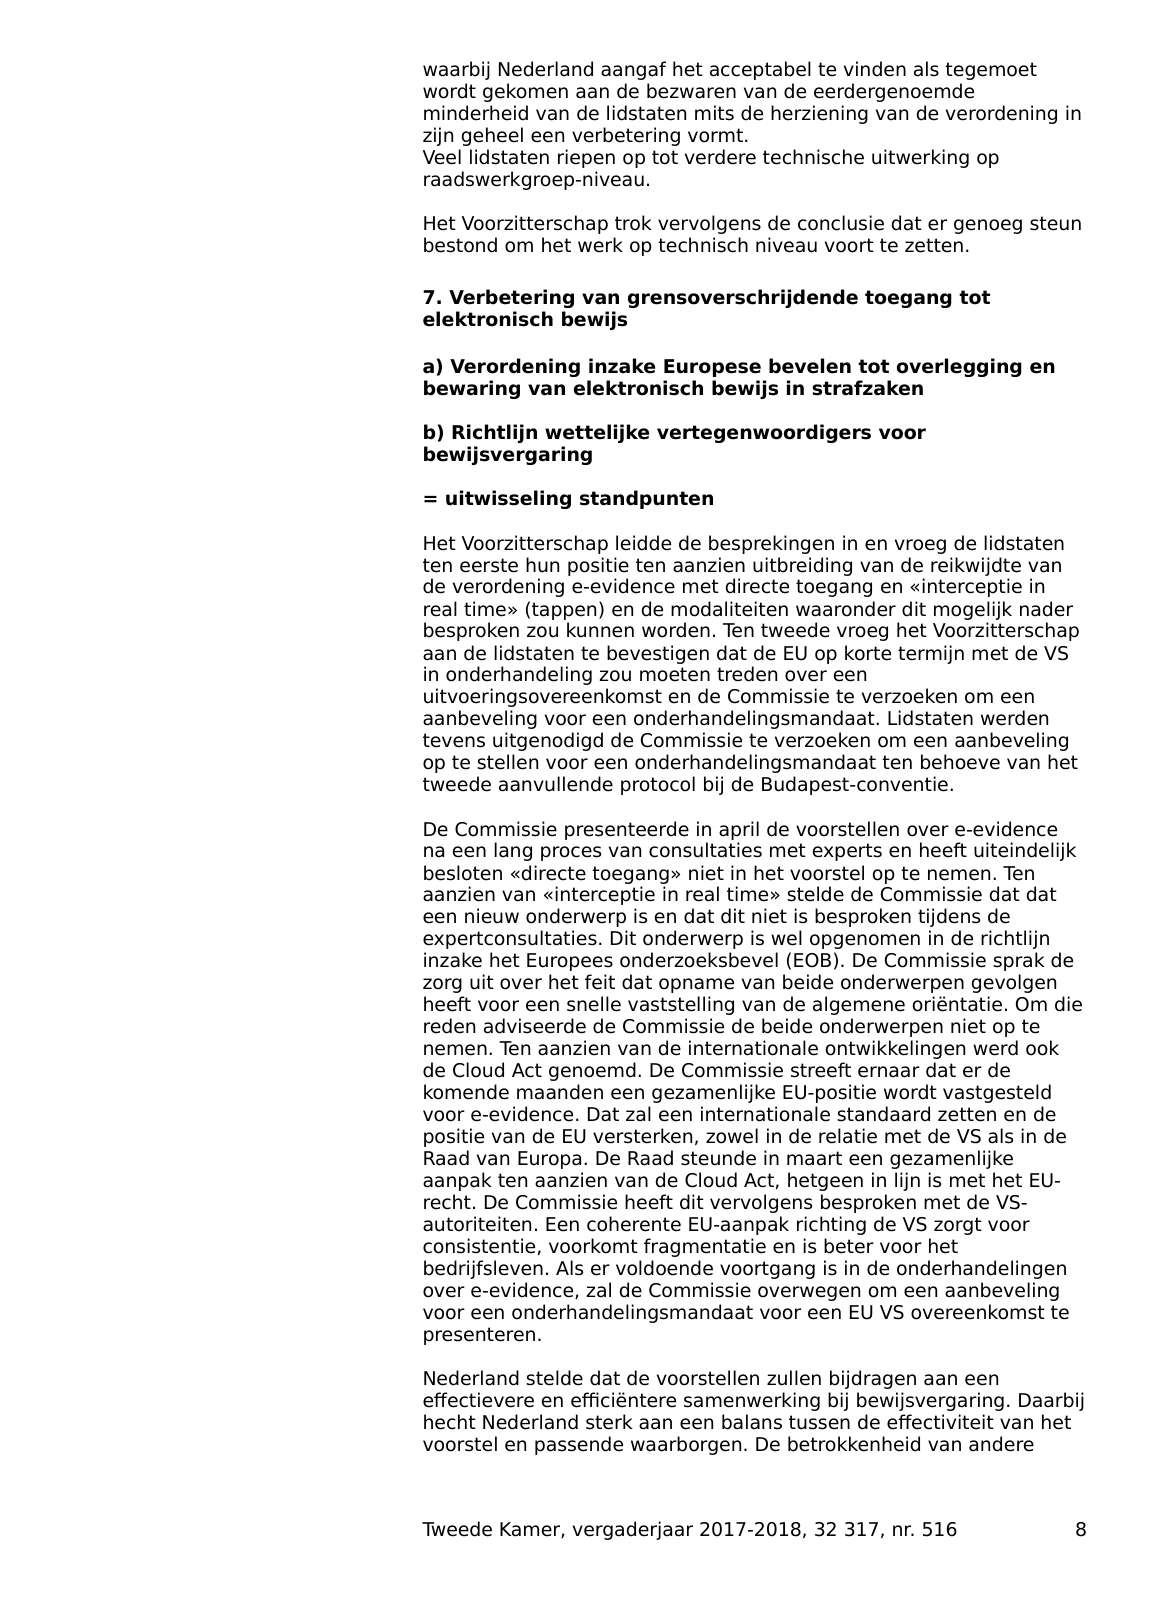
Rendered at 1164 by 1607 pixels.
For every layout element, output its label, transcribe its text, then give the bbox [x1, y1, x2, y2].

subtitle a) Verordening inzake Europese bevelen tot overlegging en bewaring van elektronisch bewijs in strafzaken [422, 356, 1087, 400]
text Het Voorzitterschap leidde de besprekingen in en vroeg de lidstaten ten eerste hun positie ten aanzien uitbreiding van de reikwijdte van de verordening e-evidence met directe toegang en «interceptie in real time» (tappen) en de modaliteiten waaronder dit mogelijk nader besproken zou kunnen worden. Ten tweede vroeg het Voorzitterschap aan de lidstaten te bevestigen dat de EU op korte termijn met de VS in onderhandeling zou moeten treden over een uitvoeringsovereenkomst en de Commissie te verzoeken om een aanbeveling voor een onderhandelingsmandaat. Lidstaten werden tevens uitgenodigd de Commissie te verzoeken om een aanbeveling op te stellen voor een onderhandelingsmandaat ten behoeve van het tweede aanvullende protocol bij de Budapest-conventie. [422, 532, 1087, 796]
subtitle = uitwisseling standpunten [422, 488, 1087, 510]
subtitle 7. Verbetering van grensoverschrijdende toegang tot elektronisch bewijs [422, 287, 1087, 331]
text Nederland stelde dat de voorstellen zullen bijdragen aan een effectievere en efficiëntere samenwerking bij bewijsvergaring. Daarbij hecht Nederland sterk aan een balans tussen de effectiviteit van het voorstel en passende waarborgen. De betrokkenheid van andere [422, 1368, 1087, 1456]
text waarbij Nederland aangaf het acceptabel te vinden als tegemoet wordt gekomen aan de bezwaren van de eerdergenoemde minderheid van de lidstaten mits de herziening van de verordening in zijn geheel een verbetering vormt. [422, 59, 1087, 147]
text Veel lidstaten riepen op tot verdere technische uitwerking op raadswerkgroep-niveau. [422, 147, 1087, 191]
text Het Voorzitterschap trok vervolgens de conclusie dat er genoeg steun bestond om het werk op technisch niveau voort te zetten. [422, 213, 1087, 257]
subtitle b) Richtlijn wettelijke vertegenwoordigers voor bewijsvergaring [422, 422, 1087, 466]
text De Commissie presenteerde in april de voorstellen over e-evidence na een lang proces van consultaties met experts en heeft uiteindelijk besloten «directe toegang» niet in het voorstel op te nemen. Ten aanzien van «interceptie in real time» stelde de Commissie dat dat een nieuw onderwerp is en dat dit niet is besproken tijdens de expertconsultaties. Dit onderwerp is wel opgenomen in de richtlijn inzake het Europees onderzoeksbevel (EOB). De Commissie sprak de zorg uit over het feit dat opname van beide onderwerpen gevolgen heeft voor een snelle vaststelling van de algemene oriëntatie. Om die reden adviseerde de Commissie de beide onderwerpen niet op te nemen. Ten aanzien van de internationale ontwikkelingen werd ook de Cloud Act genoemd. De Commissie streeft ernaar dat er de komende maanden een gezamenlijke EU-positie wordt vastgesteld voor e-evidence. Dat zal een internationale standaard zetten en de positie van de EU versterken, zowel in de relatie met de VS als in de Raad van Europa. De Raad steunde in maart een gezamenlijke aanpak ten aanzien van de Cloud Act, hetgeen in lijn is met het EU-recht. De Commissie heeft dit vervolgens besproken met de VS-autoriteiten. Een coherente EU-aanpak richting de VS zorgt voor consistentie, voorkomt fragmentatie en is beter voor het bedrijfsleven. Als er voldoende voortgang is in de onderhandelingen over e-evidence, zal de Commissie overwegen om een aanbeveling voor een onderhandelingsmandaat voor een EU VS overeenkomst te presenteren. [422, 818, 1087, 1346]
